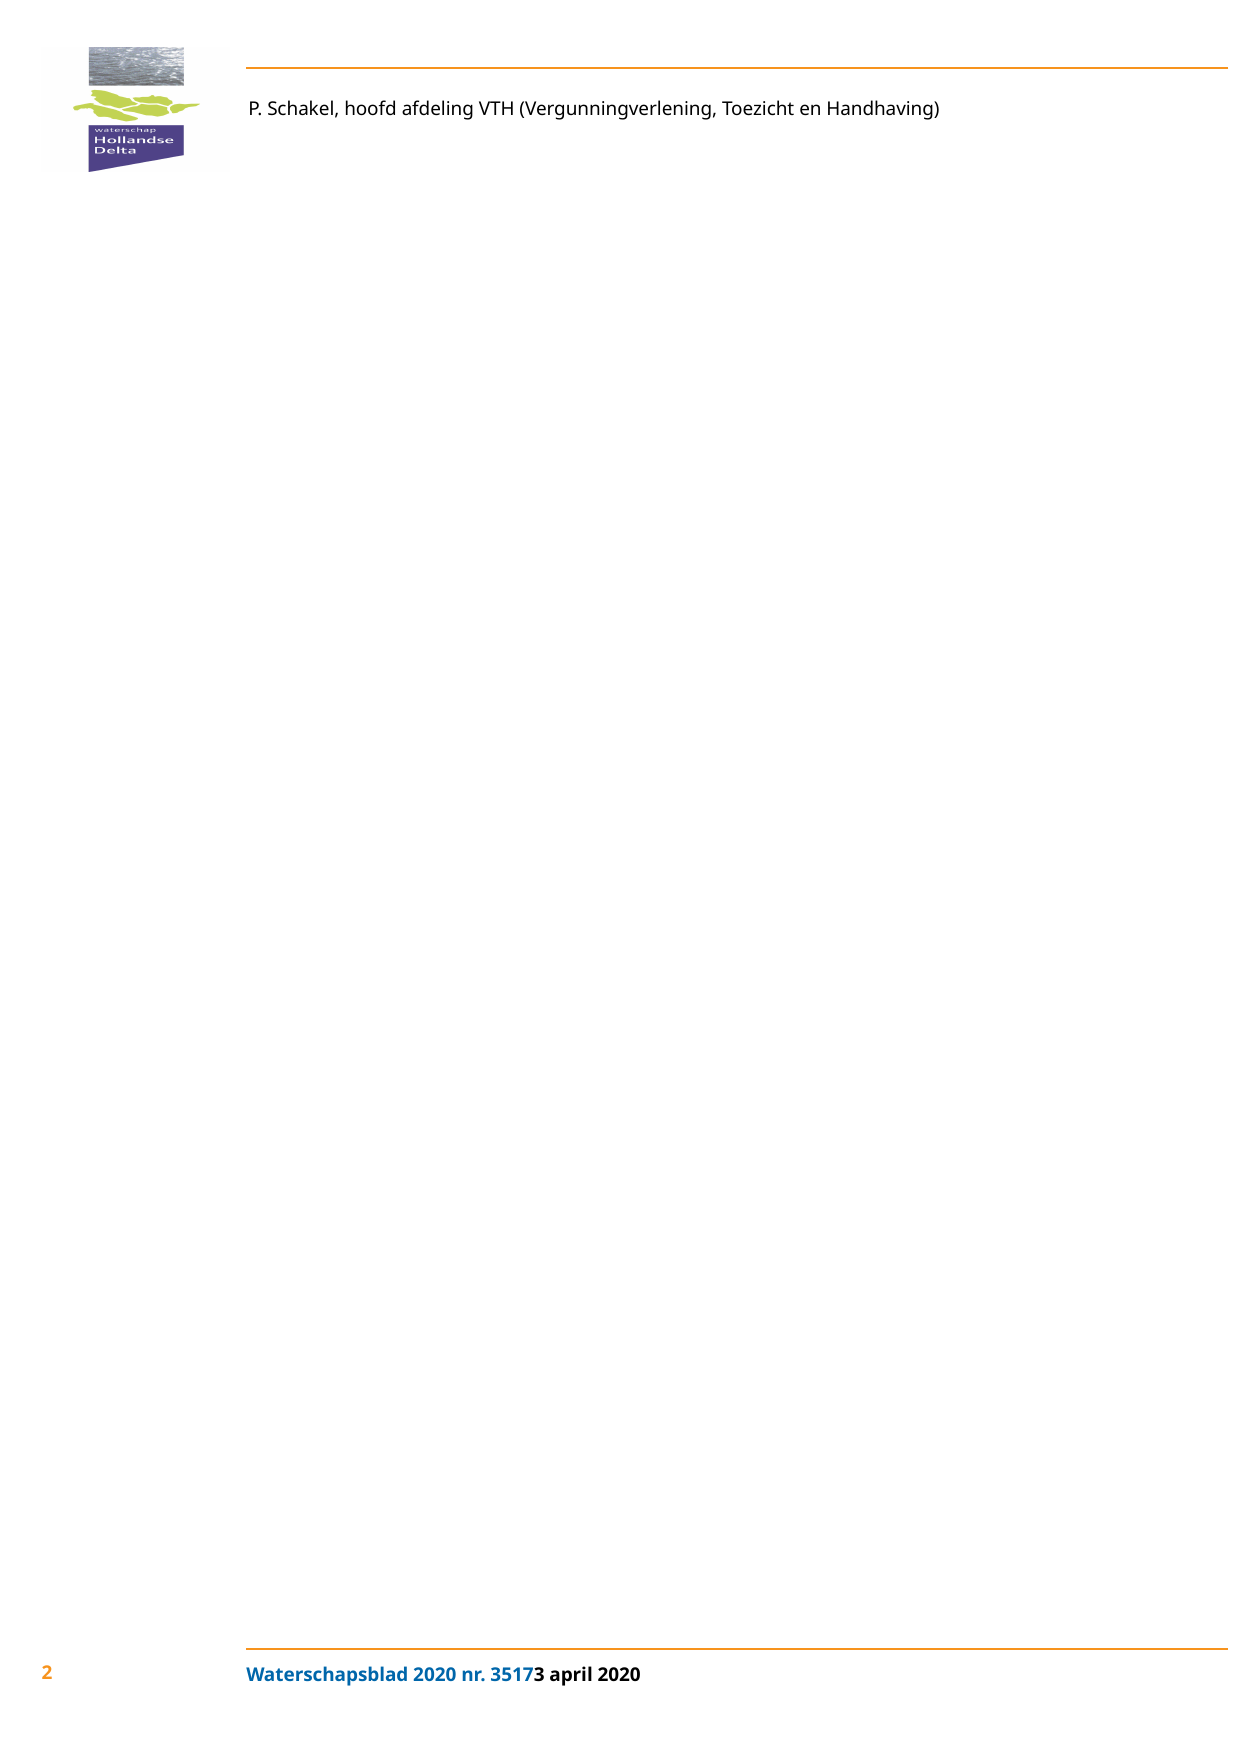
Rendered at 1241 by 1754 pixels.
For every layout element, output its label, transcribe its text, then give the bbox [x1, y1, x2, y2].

text P. Schakel, hoofd afdeling VTH (Vergunningverlening, Toezicht en Handhaving) [248, 95, 1152, 121]
picture [41, 47, 231, 172]
